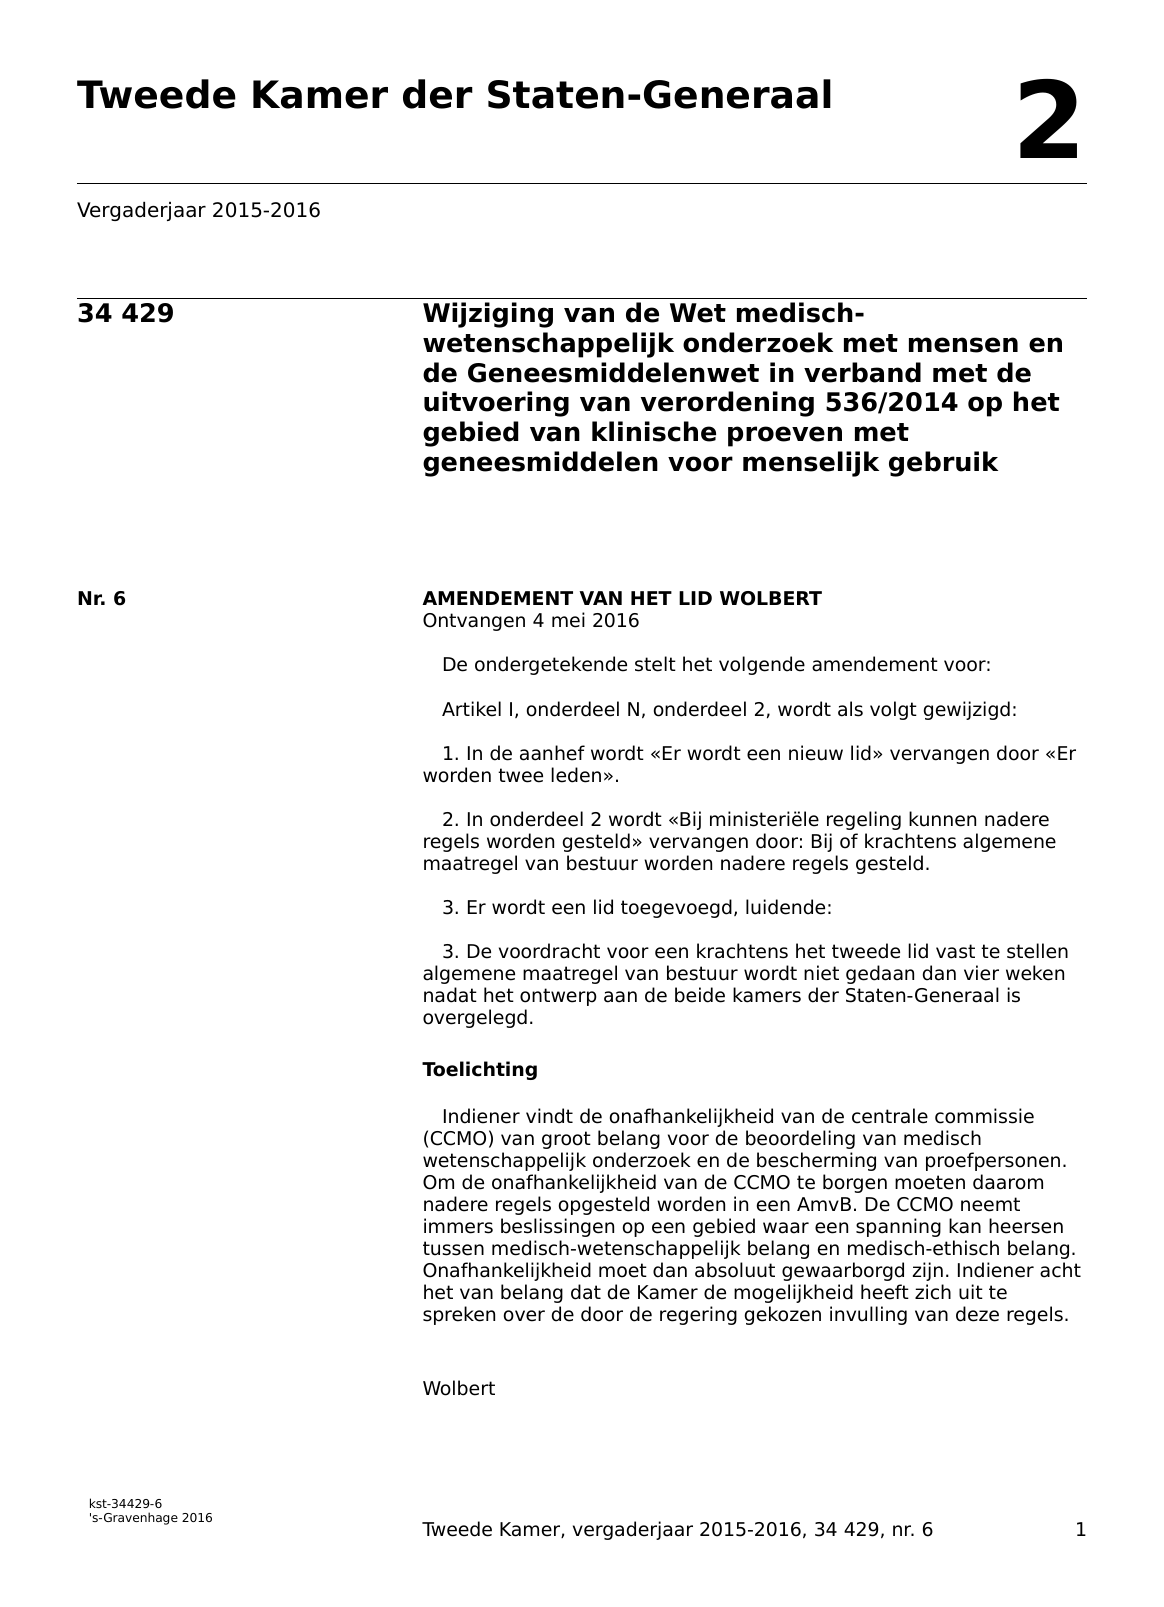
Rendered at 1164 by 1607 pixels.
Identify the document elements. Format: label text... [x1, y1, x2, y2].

text 's-Gravenhage 2016 [88, 1511, 323, 1525]
subtitle Nr. 6 AMENDEMENT VAN HET LID WOLBERT [77, 588, 1087, 610]
text Ontvangen 4 mei 2016 [422, 610, 1087, 632]
table_header Tweede Kamer der Staten-Generaal [77, 59, 886, 183]
text 3. De voordracht voor een krachtens het tweede lid vast te stellen algemene maatregel van bestuur wordt niet gedaan dan vier weken nadat het ontwerp aan de beide kamers der Staten-Generaal is overgelegd. [422, 941, 1087, 1029]
text 3. Er wordt een lid toegevoegd, luidende: [422, 897, 1087, 919]
text 1. In de aanhef wordt «Er wordt een nieuw lid» vervangen door «Er worden twee leden». [422, 743, 1087, 787]
table_header 2 [886, 59, 1087, 183]
text 2. In onderdeel 2 wordt «Bij ministeriële regeling kunnen nadere regels worden gesteld» vervangen door: Bij of krachtens algemene maatregel van bestuur worden nadere regels gesteld. [422, 809, 1087, 875]
subtitle Toelichting [422, 1059, 1087, 1081]
text Wolbert [422, 1356, 1087, 1400]
text Indiener vindt de onafhankelijkheid van de centrale commissie (CCMO) van groot belang voor de beoordeling van medisch wetenschappelijk onderzoek en de bescherming van proefpersonen. Om de onafhankelijkheid van de CCMO te borgen moeten daarom nadere regels opgesteld worden in een AmvB. De CCMO neemt immers beslissingen op een gebied waar een spanning kan heersen tussen medisch-wetenschappelijk belang en medisch-ethisch belang. Onafhankelijkheid moet dan absoluut gewaarborgd zijn. Indiener acht het van belang dat de Kamer de mogelijkheid heeft zich uit te spreken over de door de regering gekozen invulling van deze regels. [422, 1106, 1087, 1326]
text kst-34429-6 [88, 1497, 323, 1511]
text De ondergetekende stelt het volgende amendement voor: [422, 654, 1087, 676]
text Artikel I, onderdeel N, onderdeel 2, wordt als volgt gewijzigd: [422, 698, 1087, 720]
subtitle 34 429 Wijziging van de Wet medisch-wetenschappelijk onderzoek met mensen en de Geneesmiddelenwet in verband met de uitvoering van verordening 536/2014 op het gebied van klinische proeven met geneesmiddelen voor menselijk gebruik [77, 299, 1087, 477]
table_cell Vergaderjaar 2015-2016 [77, 184, 1087, 298]
